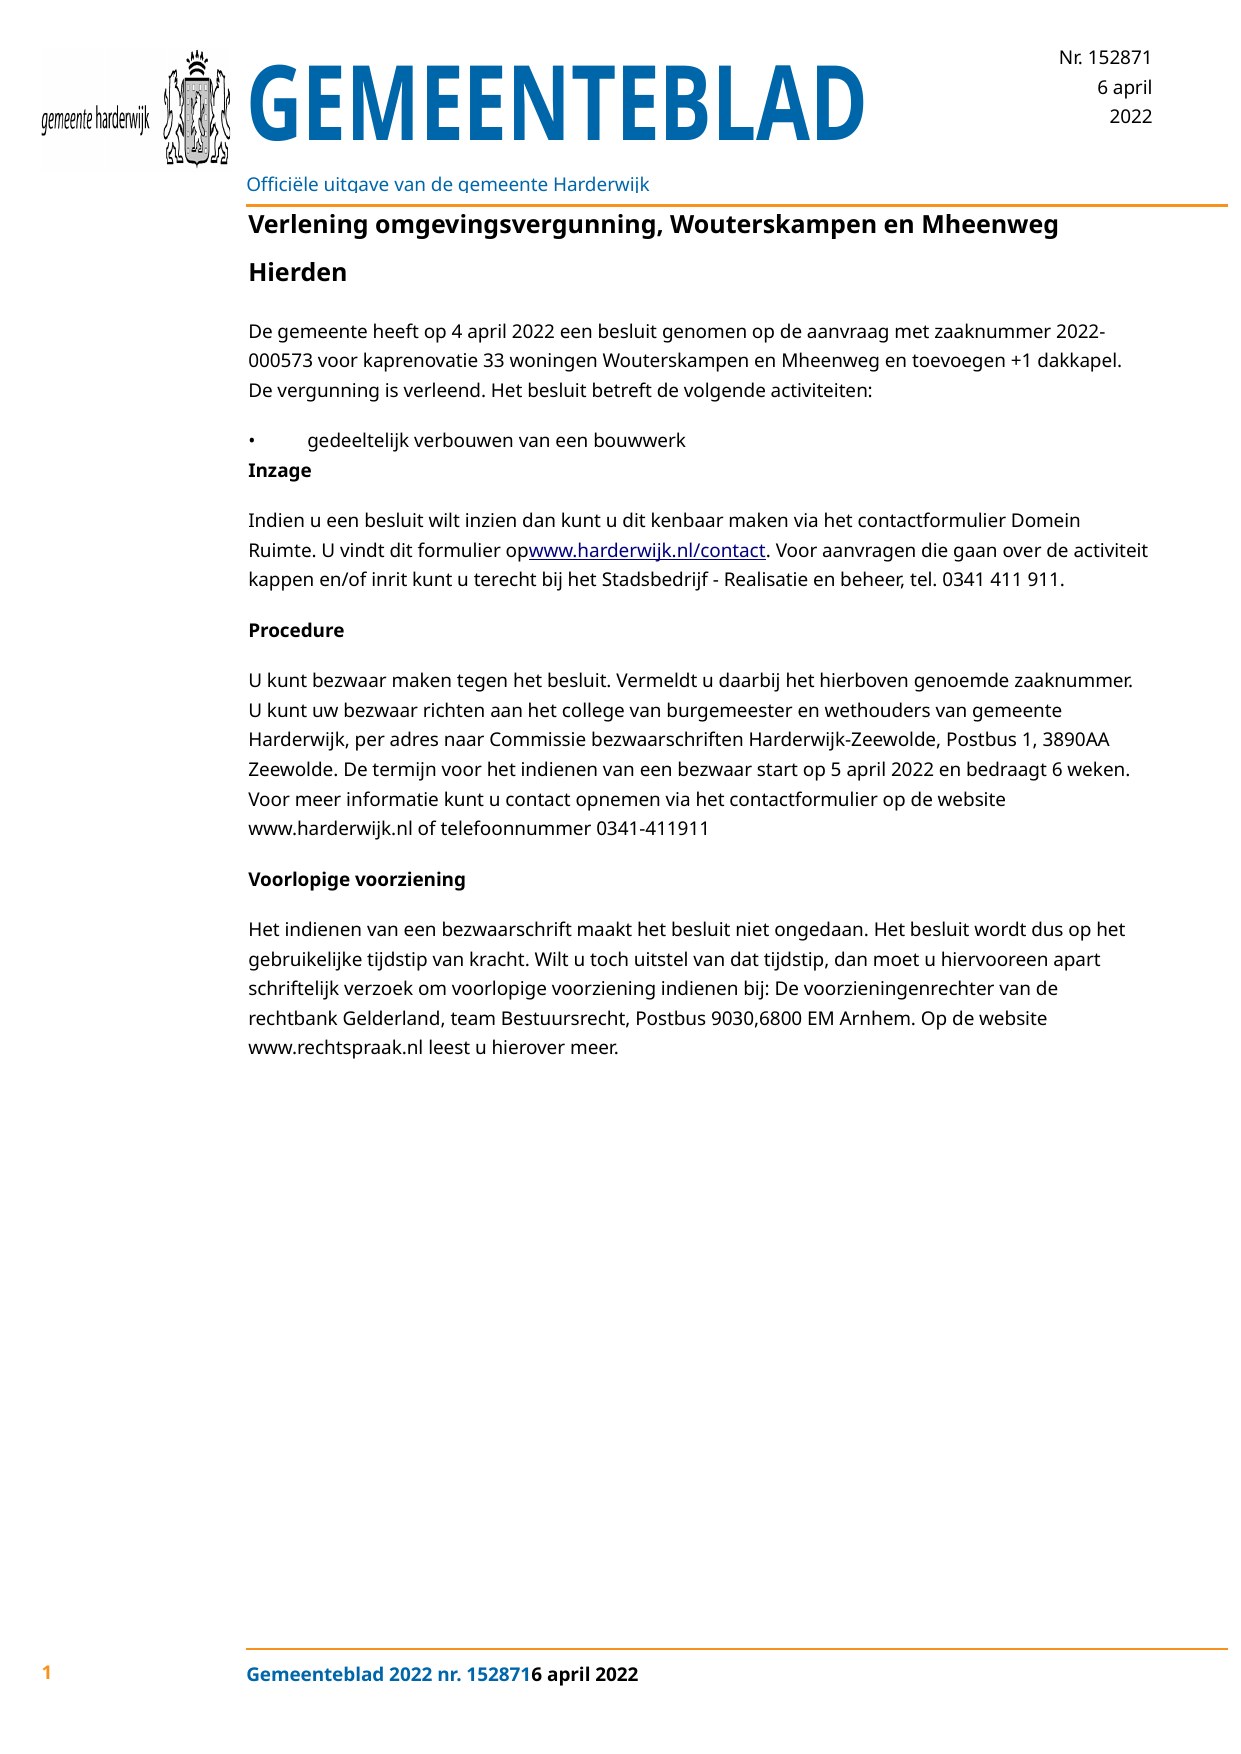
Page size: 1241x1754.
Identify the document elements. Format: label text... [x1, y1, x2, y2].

text Inzage [248, 457, 1152, 483]
text Voorlopige voorziening [248, 866, 1152, 892]
text U kunt bezwaar maken tegen het besluit. Vermeldt u daarbij het hierboven genoemde zaaknummer. U kunt uw bezwaar richten aan het college van burgemeester en wethouders van gemeente Harderwijk, per adres naar Commissie bezwaarschriften Harderwijk-Zeewolde, Postbus 1, 3890AA Zeewolde. De termijn voor het indienen van een bezwaar start op 5 april 2022 en bedraagt 6 weken. Voor meer informatie kunt u contact opnemen via het contactformulier op de website www.harderwijk.nl of telefoonnummer 0341-411911 [248, 667, 1152, 841]
text Het indienen van een bezwaarschrift maakt het besluit niet ongedaan. Het besluit wordt dus op het gebruikelijke tijdstip van kracht. Wilt u toch uitstel van dat tijdstip, dan moet u hiervooreen apart schriftelijk verzoek om voorlopige voorziening indienen bij: De voorzieningenrechter van de rechtbank Gelderland, team Bestuursrecht, Postbus 9030,6800 EM Arnhem. Op de website www.rechtspraak.nl leest u hierover meer. [248, 916, 1152, 1060]
text De gemeente heeft op 4 april 2022 een besluit genomen op de aanvraag met zaaknummer 2022-000573 voor kaprenovatie 33 woningen Wouterskampen en Mheenweg en toevoegen +1 dakkapel. De vergunning is verleend. Het besluit betreft de volgende activiteiten: [248, 318, 1152, 403]
picture [41, 47, 231, 172]
text Procedure [248, 617, 1152, 643]
list gedeeltelijk verbouwen van een bouwwerk [248, 427, 1152, 453]
text Verlening omgevingsvergunning, Wouterskampen en Mheenweg Hierden [248, 207, 1152, 288]
text Indien u een besluit wilt inzien dan kunt u dit kenbaar maken via het contactformulier Domein Ruimte. U vindt dit formulier opwww.harderwijk.nl/contact. Voor aanvragen die gaan over de activiteit kappen en/of inrit kunt u terecht bij het Stadsbedrijf - Realisatie en beheer, tel. 0341 411 911. [248, 507, 1152, 592]
